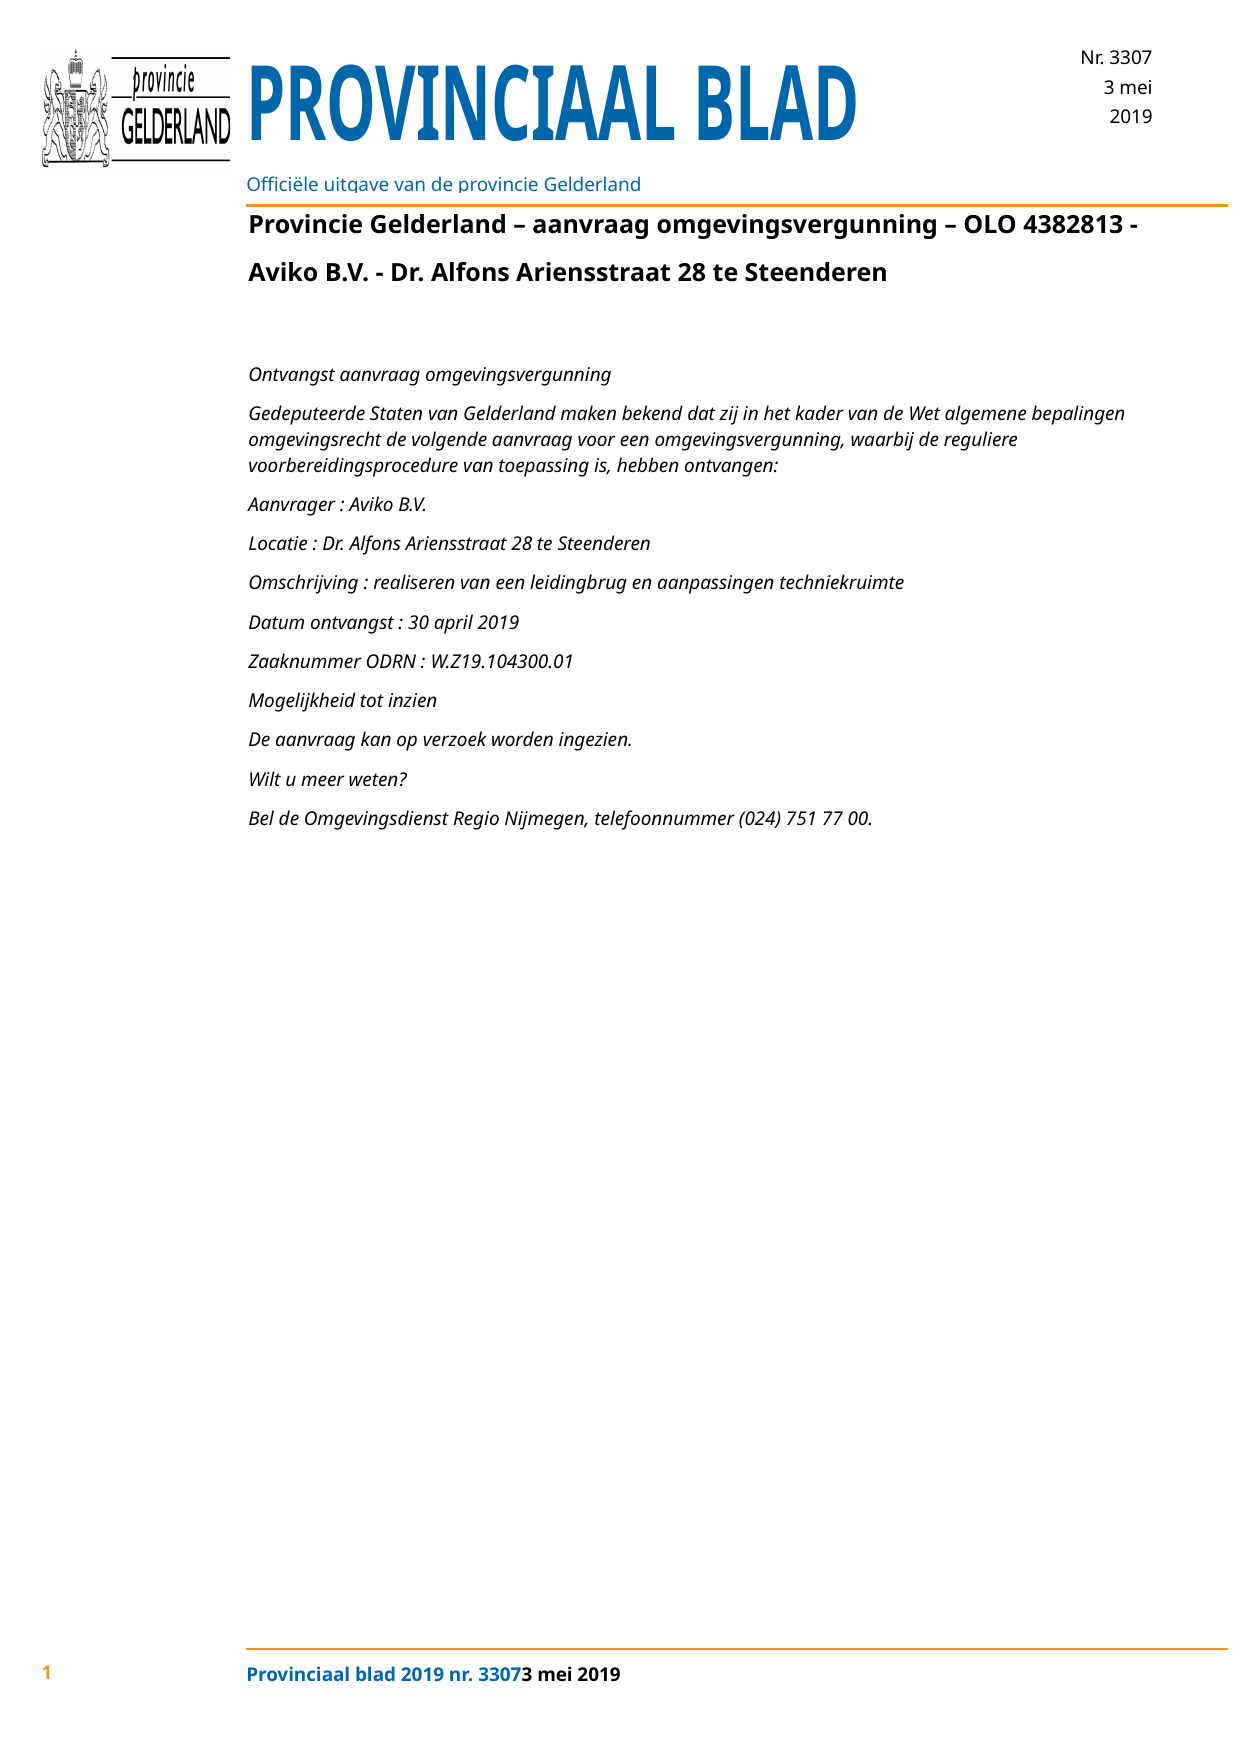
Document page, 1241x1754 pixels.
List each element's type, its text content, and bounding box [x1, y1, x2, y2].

text Provincie Gelderland – aanvraag omgevingsvergunning – OLO 4382813 - Aviko B.V. - Dr. Alfons Ariensstraat 28 te Steenderen [248, 207, 1152, 288]
text Bel de Omgevingsdienst Regio Nijmegen, telefoonnummer (024) 751 77 00. [248, 805, 1152, 831]
text Datum ontvangst : 30 april 2019 [248, 609, 1152, 634]
text Zaaknummer ODRN : W.Z19.104300.01 [248, 648, 1152, 674]
text Omschrijving : realiseren van een leidingbrug en aanpassingen techniekruimte [248, 569, 1152, 595]
text Aanvrager : Aviko B.V. [248, 491, 1152, 517]
text Wilt u meer weten? [248, 766, 1152, 792]
text Ontvangst aanvraag omgevingsvergunning [248, 361, 1152, 387]
text De aanvraag kan op verzoek worden ingezien. [248, 727, 1152, 752]
picture [41, 47, 231, 172]
text Gedeputeerde Staten van Gelderland maken bekend dat zij in het kader van de Wet algemene bepalingen omgevingsrecht de volgende aanvraag voor een omgevingsvergunning, waarbij de reguliere voorbereidingsprocedure van toepassing is, hebben ontvangen: [248, 400, 1152, 477]
text Locatie : Dr. Alfons Ariensstraat 28 te Steenderen [248, 530, 1152, 556]
text Mogelijkheid tot inzien [248, 687, 1152, 713]
